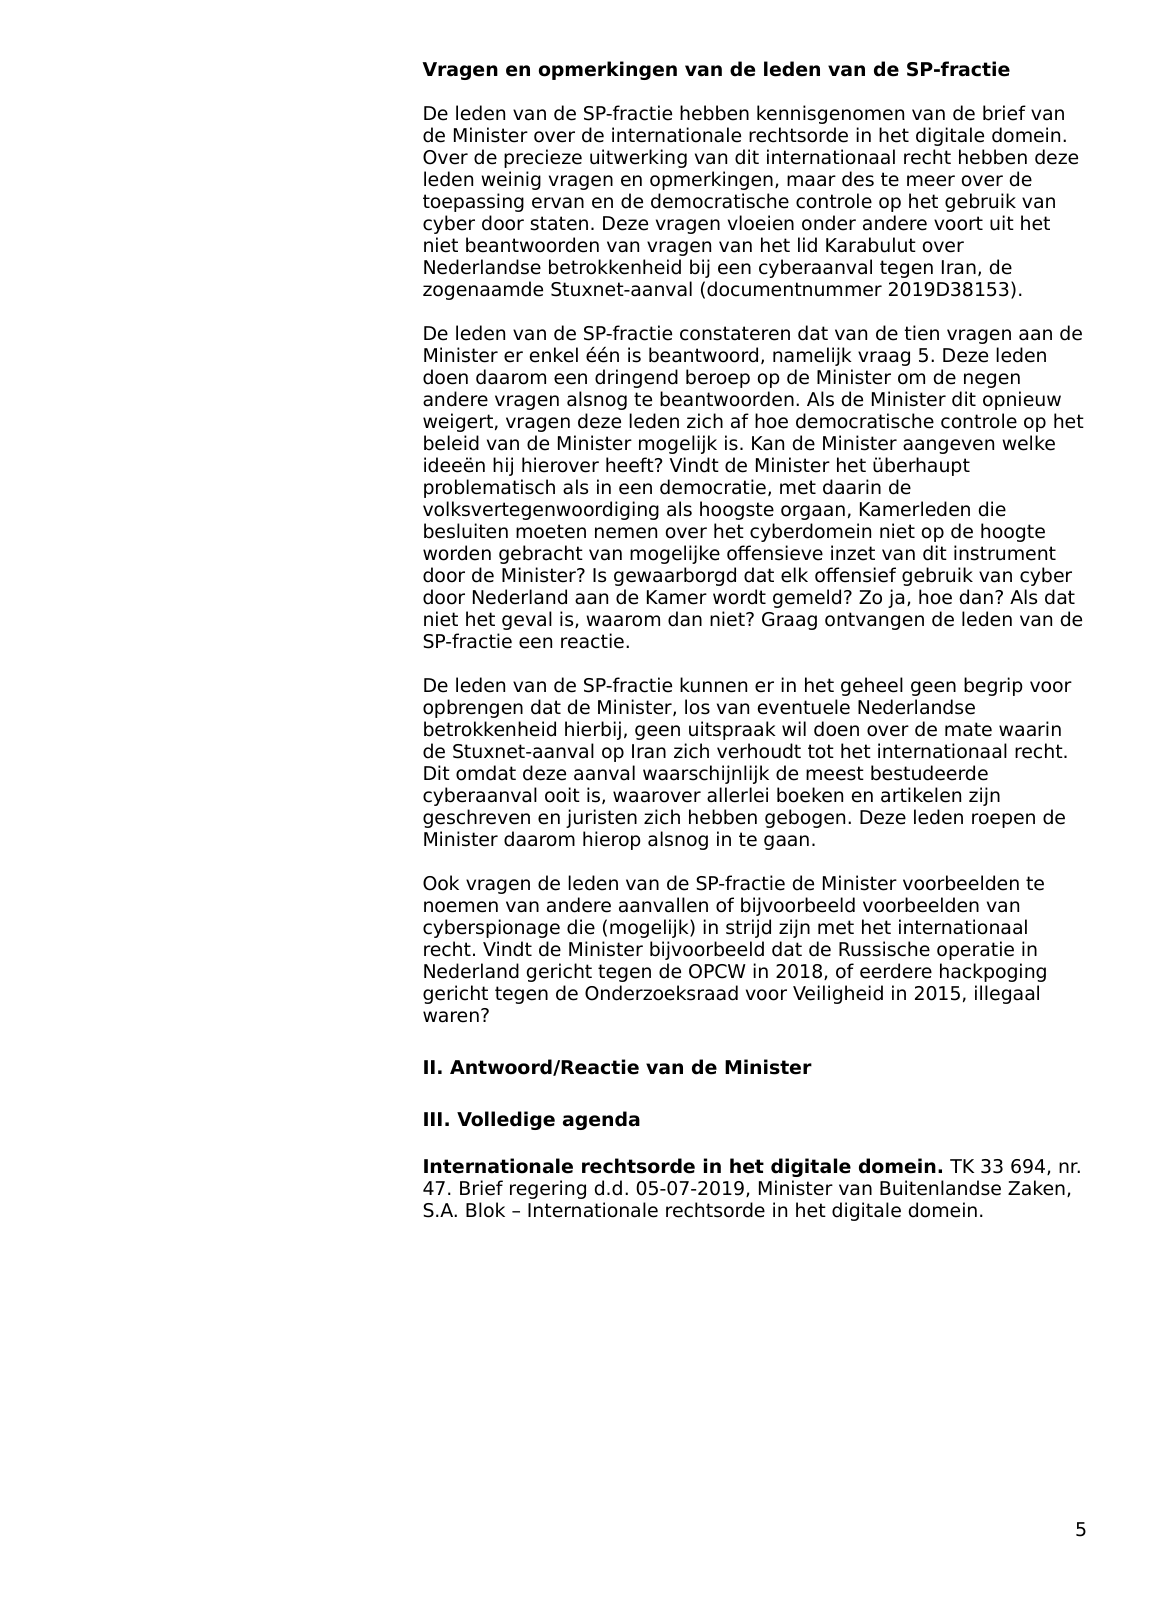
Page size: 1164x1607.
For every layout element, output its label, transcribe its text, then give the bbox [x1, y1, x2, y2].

subtitle Vragen en opmerkingen van de leden van de SP-fractie [422, 59, 1087, 81]
subtitle II. Antwoord/Reactie van de Minister [422, 1057, 1087, 1079]
text Ook vragen de leden van de SP-fractie de Minister voorbeelden te noemen van andere aanvallen of bijvoorbeeld voorbeelden van cyberspionage die (mogelijk) in strijd zijn met het internationaal recht. Vindt de Minister bijvoorbeeld dat de Russische operatie in Nederland gericht tegen de OPCW in 2018, of eerdere hackpoging gericht tegen de Onderzoeksraad voor Veiligheid in 2015, illegaal waren? [422, 873, 1087, 1027]
subtitle III. Volledige agenda [422, 1109, 1087, 1131]
text De leden van de SP-fractie hebben kennisgenomen van de brief van de Minister over de internationale rechtsorde in het digitale domein. Over de precieze uitwerking van dit internationaal recht hebben deze leden weinig vragen en opmerkingen, maar des te meer over de toepassing ervan en de democratische controle op het gebruik van cyber door staten. Deze vragen vloeien onder andere voort uit het niet beantwoorden van vragen van het lid Karabulut over Nederlandse betrokkenheid bij een cyberaanval tegen Iran, de zogenaamde Stuxnet-aanval (documentnummer 2019D38153). [422, 103, 1087, 301]
text De leden van de SP-fractie constateren dat van de tien vragen aan de Minister er enkel één is beantwoord, namelijk vraag 5. Deze leden doen daarom een dringend beroep op de Minister om de negen andere vragen alsnog te beantwoorden. Als de Minister dit opnieuw weigert, vragen deze leden zich af hoe democratische controle op het beleid van de Minister mogelijk is. Kan de Minister aangeven welke ideeën hij hierover heeft? Vindt de Minister het überhaupt problematisch als in een democratie, met daarin de volksvertegenwoordiging als hoogste orgaan, Kamerleden die besluiten moeten nemen over het cyberdomein niet op de hoogte worden gebracht van mogelijke offensieve inzet van dit instrument door de Minister? Is gewaarborgd dat elk offensief gebruik van cyber door Nederland aan de Kamer wordt gemeld? Zo ja, hoe dan? Als dat niet het geval is, waarom dan niet? Graag ontvangen de leden van de SP-fractie een reactie. [422, 323, 1087, 653]
text De leden van de SP-fractie kunnen er in het geheel geen begrip voor opbrengen dat de Minister, los van eventuele Nederlandse betrokkenheid hierbij, geen uitspraak wil doen over de mate waarin de Stuxnet-aanval op Iran zich verhoudt tot het internationaal recht. Dit omdat deze aanval waarschijnlijk de meest bestudeerde cyberaanval ooit is, waarover allerlei boeken en artikelen zijn geschreven en juristen zich hebben gebogen. Deze leden roepen de Minister daarom hierop alsnog in te gaan. [422, 675, 1087, 851]
text Internationale rechtsorde in het digitale domein. TK 33 694, nr. 47. Brief regering d.d. 05-07-2019, Minister van Buitenlandse Zaken, S.A. Blok – Internationale rechtsorde in het digitale domein. [422, 1156, 1087, 1222]
